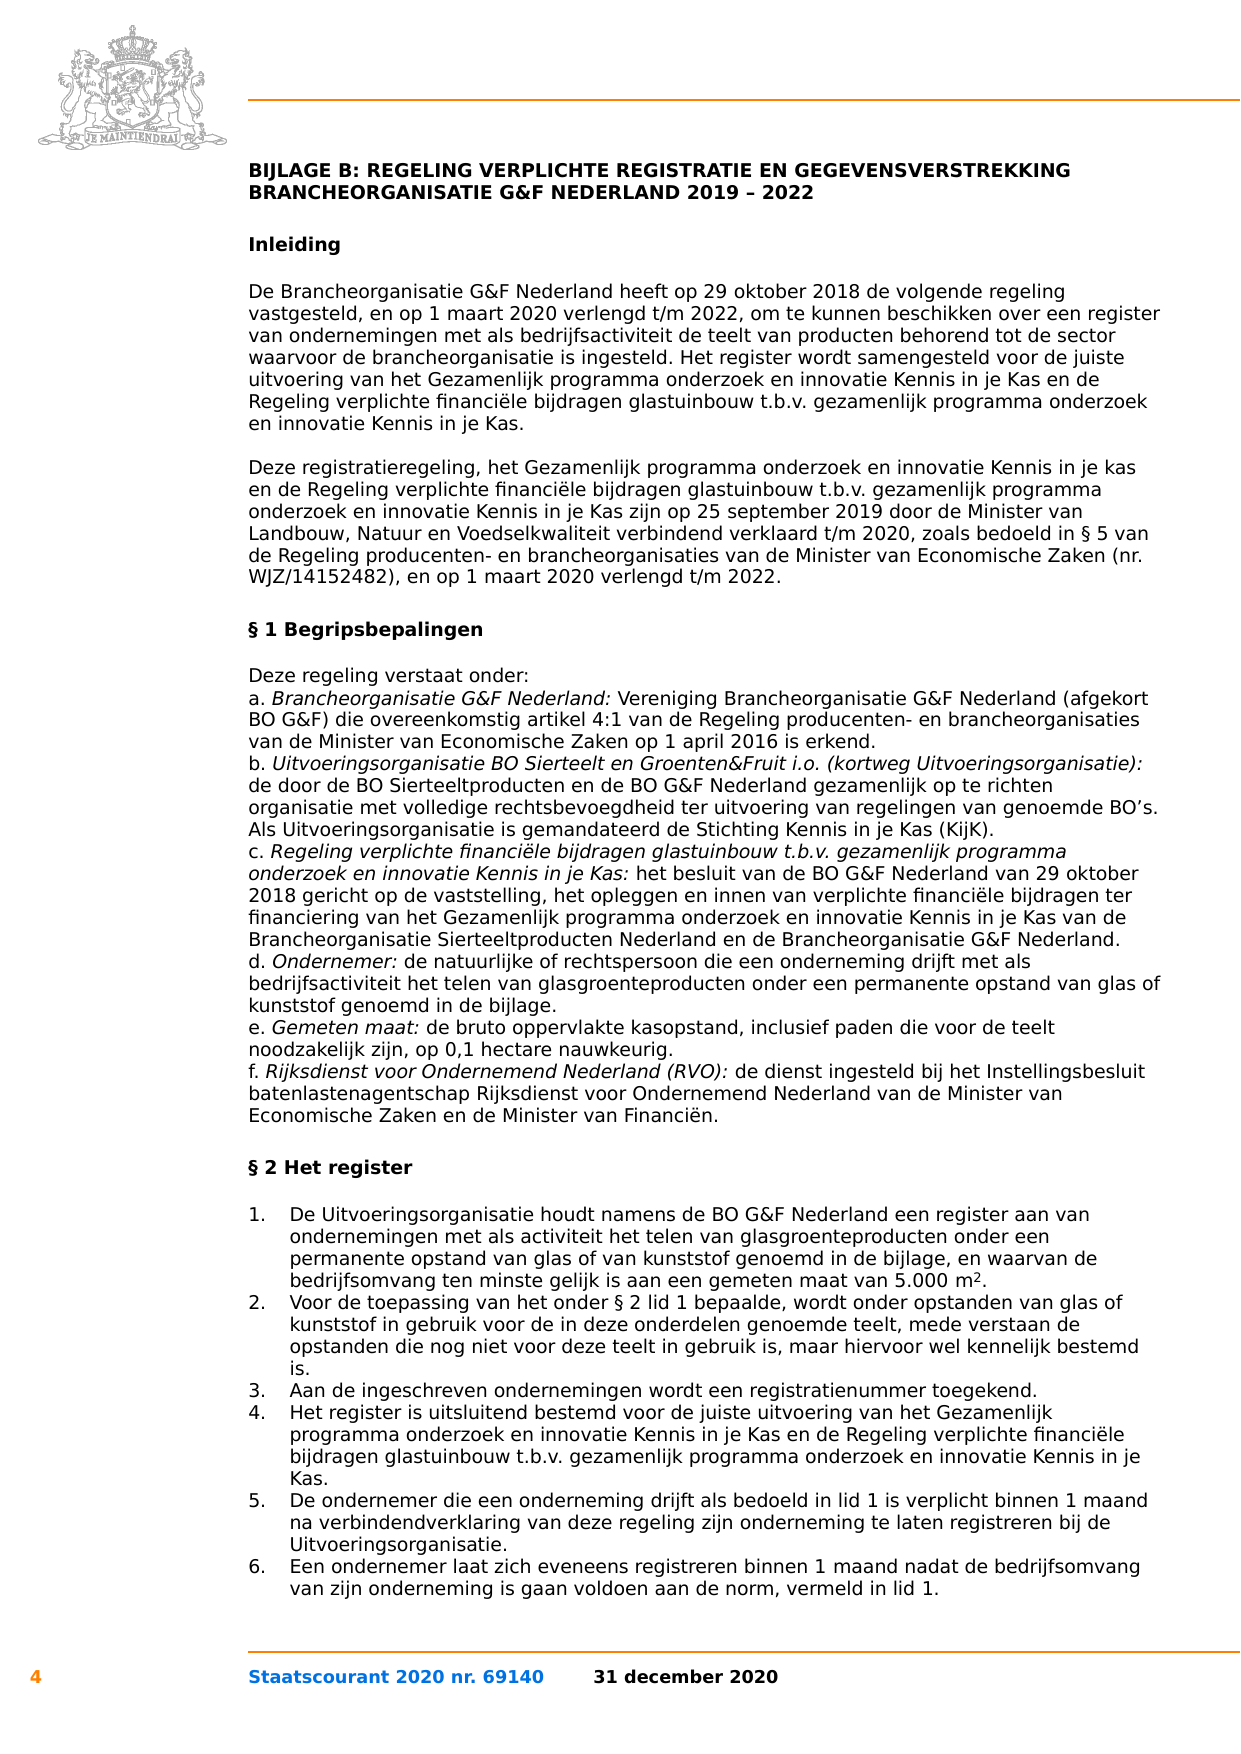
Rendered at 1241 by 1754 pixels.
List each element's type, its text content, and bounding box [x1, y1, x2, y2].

subtitle BIJLAGE B: REGELING VERPLICHTE REGISTRATIE EN GEGEVENSVERSTREKKING BRANCHEORGANISATIE G&F NEDERLAND 2019 – 2022 [248, 160, 1163, 204]
subtitle § 2 Het register [248, 1157, 1163, 1179]
text d. Ondernemer: de natuurlijke of rechtspersoon die een onderneming drijft met als bedrijfsactiviteit het telen van glasgroenteproducten onder een permanente opstand van glas of kunststof genoemd in de bijlage. [248, 951, 1163, 1017]
text De Brancheorganisatie G&F Nederland heeft op 29 oktober 2018 de volgende regeling vastgesteld, en op 1 maart 2020 verlengd t/m 2022, om te kunnen beschikken over een register van ondernemingen met als bedrijfsactiviteit de teelt van producten behorend tot de sector waarvoor de brancheorganisatie is ingesteld. Het register wordt samengesteld voor de juiste uitvoering van het Gezamenlijk programma onderzoek en innovatie Kennis in je Kas en de Regeling verplichte financiële bijdragen glastuinbouw t.b.v. gezamenlijk programma onderzoek en innovatie Kennis in je Kas. [248, 281, 1163, 435]
text b. Uitvoeringsorganisatie BO Sierteelt en Groenten&Fruit i.o. (kortweg Uitvoeringsorganisatie): de door de BO Sierteeltproducten en de BO G&F Nederland gezamenlijk op te richten organisatie met volledige rechtsbevoegdheid ter uitvoering van regelingen van genoemde BO’s. Als Uitvoeringsorganisatie is gemandateerd de Stichting Kennis in je Kas (KijK). [248, 753, 1163, 841]
text 6. Een ondernemer laat zich eveneens registreren binnen 1 maand nadat de bedrijfsomvang van zijn onderneming is gaan voldoen aan de norm, vermeld in lid 1. [248, 1556, 1163, 1599]
text 4. Het register is uitsluitend bestemd voor de juiste uitvoering van het Gezamenlijk programma onderzoek en innovatie Kennis in je Kas en de Regeling verplichte financiële bijdragen glastuinbouw t.b.v. gezamenlijk programma onderzoek en innovatie Kennis in je Kas. [248, 1402, 1163, 1490]
text 2. Voor de toepassing van het onder § 2 lid 1 bepaalde, wordt onder opstanden van glas of kunststof in gebruik voor de in deze onderdelen genoemde teelt, mede verstaan de opstanden die nog niet voor deze teelt in gebruik is, maar hiervoor wel kennelijk bestemd is. [248, 1292, 1163, 1380]
text 1. De Uitvoeringsorganisatie houdt namens de BO G&F Nederland een register aan van ondernemingen met als activiteit het telen van glasgroenteproducten onder een permanente opstand van glas of van kunststof genoemd in de bijlage, en waarvan de bedrijfsomvang ten minste gelijk is aan een gemeten maat van 5.000 m2. [248, 1204, 1163, 1292]
text e. Gemeten maat: de bruto oppervlakte kasopstand, inclusief paden die voor de teelt noodzakelijk zijn, op 0,1 hectare nauwkeurig. [248, 1017, 1163, 1061]
text Deze regeling verstaat onder: [248, 665, 1163, 687]
text c. Regeling verplichte financiële bijdragen glastuinbouw t.b.v. gezamenlijk programma onderzoek en innovatie Kennis in je Kas: het besluit van de BO G&F Nederland van 29 oktober 2018 gericht op de vaststelling, het opleggen en innen van verplichte financiële bijdragen ter financiering van het Gezamenlijk programma onderzoek en innovatie Kennis in je Kas van de Brancheorganisatie Sierteeltproducten Nederland en de Brancheorganisatie G&F Nederland. [248, 841, 1163, 951]
text f. Rijksdienst voor Ondernemend Nederland (RVO): de dienst ingesteld bij het Instellingsbesluit batenlastenagentschap Rijksdienst voor Ondernemend Nederland van de Minister van Economische Zaken en de Minister van Financiën. [248, 1061, 1163, 1127]
subtitle § 1 Begripsbepalingen [248, 618, 1163, 640]
text 5. De ondernemer die een onderneming drijft als bedoeld in lid 1 is verplicht binnen 1 maand na verbindendverklaring van deze regeling zijn onderneming te laten registreren bij de Uitvoeringsorganisatie. [248, 1490, 1163, 1556]
picture [38, 25, 227, 150]
text a. Brancheorganisatie G&F Nederland: Vereniging Brancheorganisatie G&F Nederland (afgekort BO G&F) die overeenkomstig artikel 4:1 van de Regeling producenten- en brancheorganisaties van de Minister van Economische Zaken op 1 april 2016 is erkend. [248, 687, 1163, 753]
text Deze registratieregeling, het Gezamenlijk programma onderzoek en innovatie Kennis in je kas en de Regeling verplichte financiële bijdragen glastuinbouw t.b.v. gezamenlijk programma onderzoek en innovatie Kennis in je Kas zijn op 25 september 2019 door de Minister van Landbouw, Natuur en Voedselkwaliteit verbindend verklaard t/m 2020, zoals bedoeld in § 5 van de Regeling producenten- en brancheorganisaties van de Minister van Economische Zaken (nr. WJZ/14152482), en op 1 maart 2020 verlengd t/m 2022. [248, 457, 1163, 588]
subtitle Inleiding [248, 234, 1163, 256]
text 3. Aan de ingeschreven ondernemingen wordt een registratienummer toegekend. [248, 1380, 1163, 1402]
